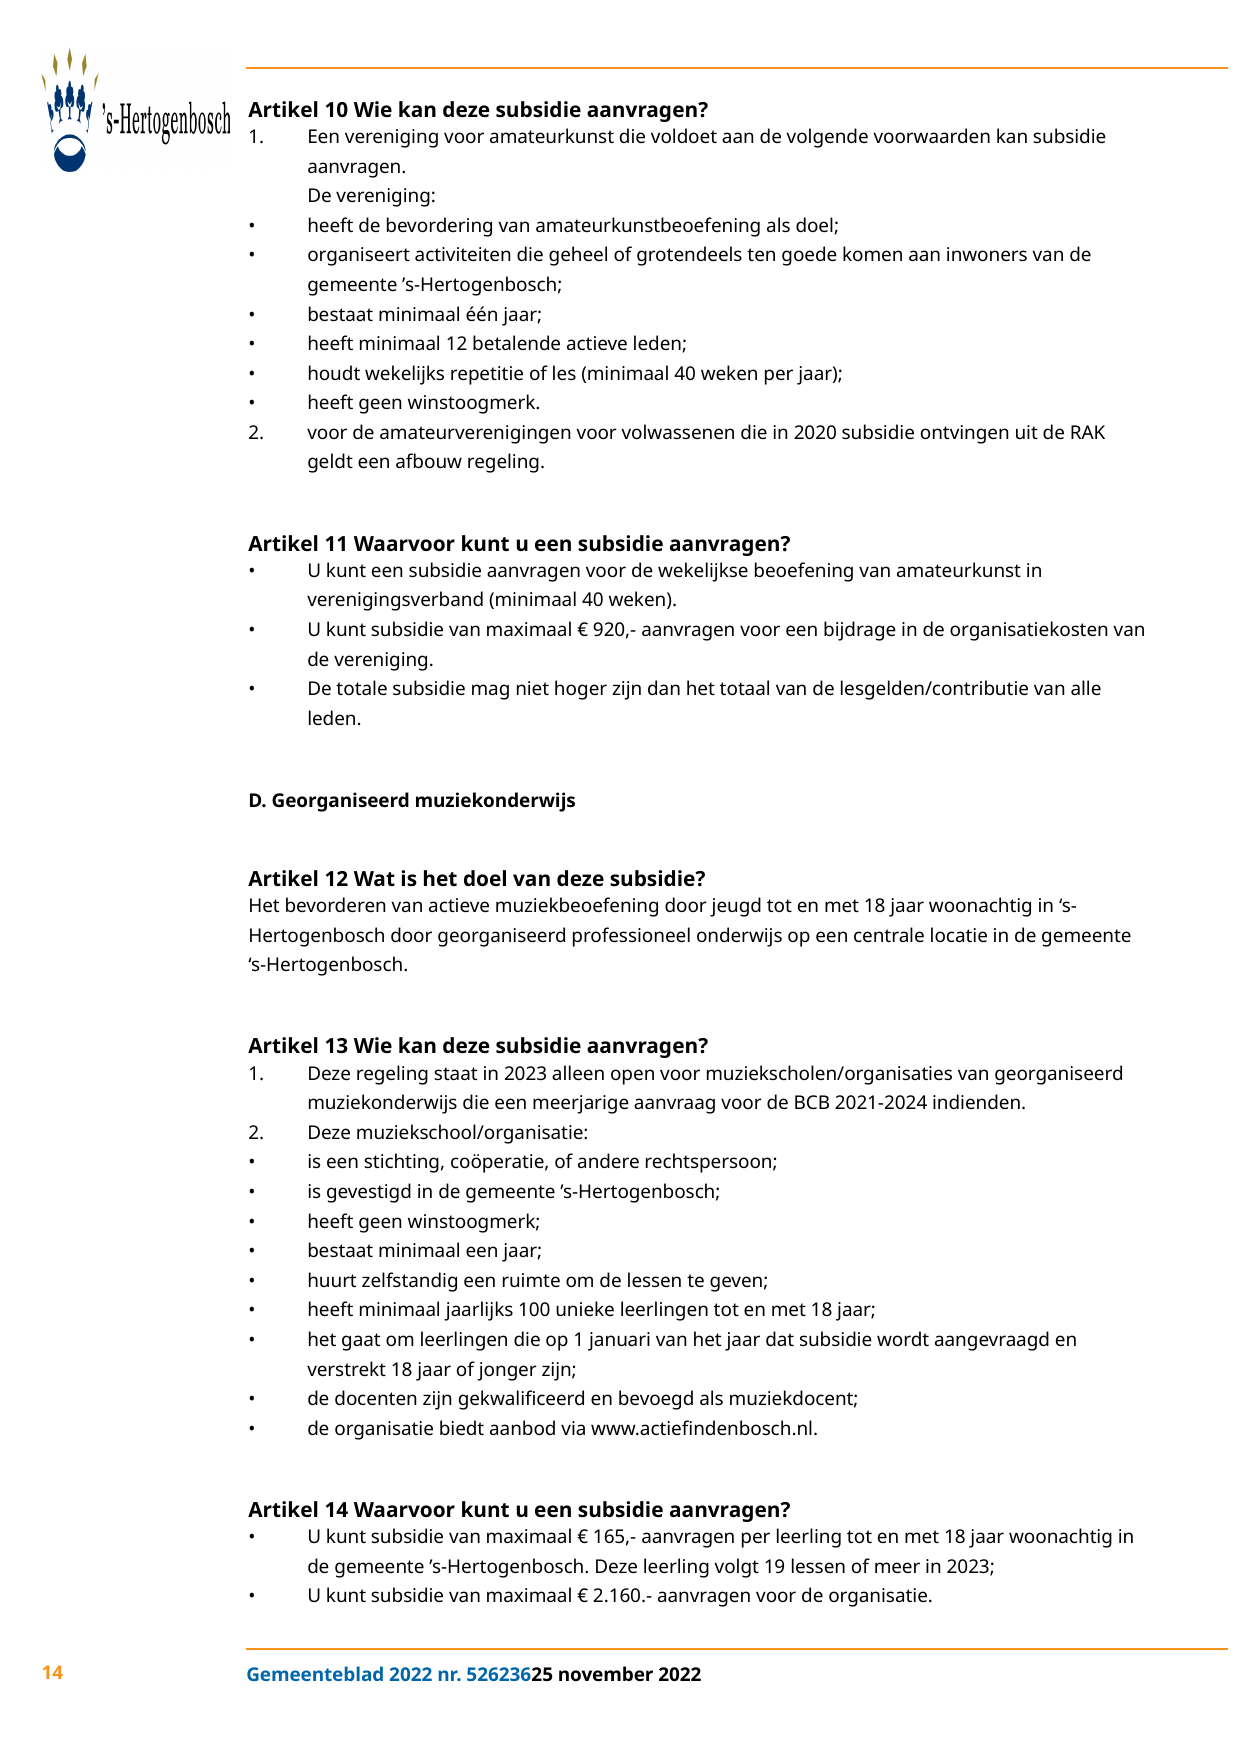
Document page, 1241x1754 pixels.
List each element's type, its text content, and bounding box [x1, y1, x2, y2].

list U kunt een subsidie aanvragen voor de wekelijkse beoefening van amateurkunst in verenigingsverband (minimaal 40 weken). [248, 557, 1152, 612]
list heeft geen winstoogmerk. [248, 389, 1152, 415]
text Artikel 14 Waarvoor kunt u een subsidie aanvragen? [248, 1495, 1152, 1523]
list huurt zelfstandig een ruimte om de lessen te geven; [248, 1267, 1152, 1293]
list heeft minimaal 12 betalende actieve leden; [248, 330, 1152, 356]
list heeft minimaal jaarlijks 100 unieke leerlingen tot en met 18 jaar; [248, 1297, 1152, 1322]
list houdt wekelijks repetitie of les (minimaal 40 weken per jaar); [248, 360, 1152, 386]
list voor de amateurverenigingen voor volwassenen die in 2020 subsidie ontvingen uit de RAK geldt een afbouw regeling. [248, 419, 1152, 474]
list U kunt subsidie van maximaal € 2.160.- aanvragen voor de organisatie. [248, 1582, 1152, 1608]
text Artikel 10 Wie kan deze subsidie aanvragen? [248, 95, 1152, 123]
list is een stichting, coöperatie, of andere rechtspersoon; [248, 1149, 1152, 1174]
list heeft de bevordering van amateurkunstbeoefening als doel; [248, 212, 1152, 238]
text Het bevorderen van actieve muziekbeoefening door jeugd tot en met 18 jaar woonachtig in ‘s-Hertogenbosch door georganiseerd professioneel onderwijs op een centrale locatie in de gemeente ‘s-Hertogenbosch. [248, 892, 1152, 977]
text Artikel 13 Wie kan deze subsidie aanvragen? [248, 1031, 1152, 1060]
list De vereniging: [248, 182, 1152, 208]
list het gaat om leerlingen die op 1 januari van het jaar dat subsidie wordt aangevraagd en verstrekt 18 jaar of jonger zijn; [248, 1326, 1152, 1381]
text Artikel 11 Waarvoor kunt u een subsidie aanvragen? [248, 529, 1152, 557]
picture [41, 47, 231, 172]
list de docenten zijn gekwalificeerd en bevoegd als muziekdocent; [248, 1385, 1152, 1411]
list Deze regeling staat in 2023 alleen open voor muziekscholen/organisaties van georganiseerd muziekonderwijs die een meerjarige aanvraag voor de BCB 2021-2024 indienden. [248, 1060, 1152, 1115]
list Een vereniging voor amateurkunst die voldoet aan de volgende voorwaarden kan subsidie aanvragen. [248, 123, 1152, 178]
list U kunt subsidie van maximaal € 920,- aanvragen voor een bijdrage in de organisatiekosten van de vereniging. [248, 616, 1152, 672]
list U kunt subsidie van maximaal € 165,- aanvragen per leerling tot en met 18 jaar woonachtig in de gemeente ’s-Hertogenbosch. Deze leerling volgt 19 lessen of meer in 2023; [248, 1523, 1152, 1579]
text Artikel 12 Wat is het doel van deze subsidie? [248, 864, 1152, 892]
list bestaat minimaal één jaar; [248, 301, 1152, 326]
list is gevestigd in de gemeente ’s-Hertogenbosch; [248, 1178, 1152, 1204]
list De totale subsidie mag niet hoger zijn dan het totaal van de lesgelden/contributie van alle leden. [248, 675, 1152, 731]
list heeft geen winstoogmerk; [248, 1208, 1152, 1233]
list bestaat minimaal een jaar; [248, 1237, 1152, 1263]
list de organisatie biedt aanbod via www.actiefindenbosch.nl. [248, 1415, 1152, 1441]
list organiseert activiteiten die geheel of grotendeels ten goede komen aan inwoners van de gemeente ’s-Hertogenbosch; [248, 242, 1152, 297]
text D. Georganiseerd muziekonderwijs [248, 785, 1152, 813]
list Deze muziekschool/organisatie: [248, 1119, 1152, 1145]
